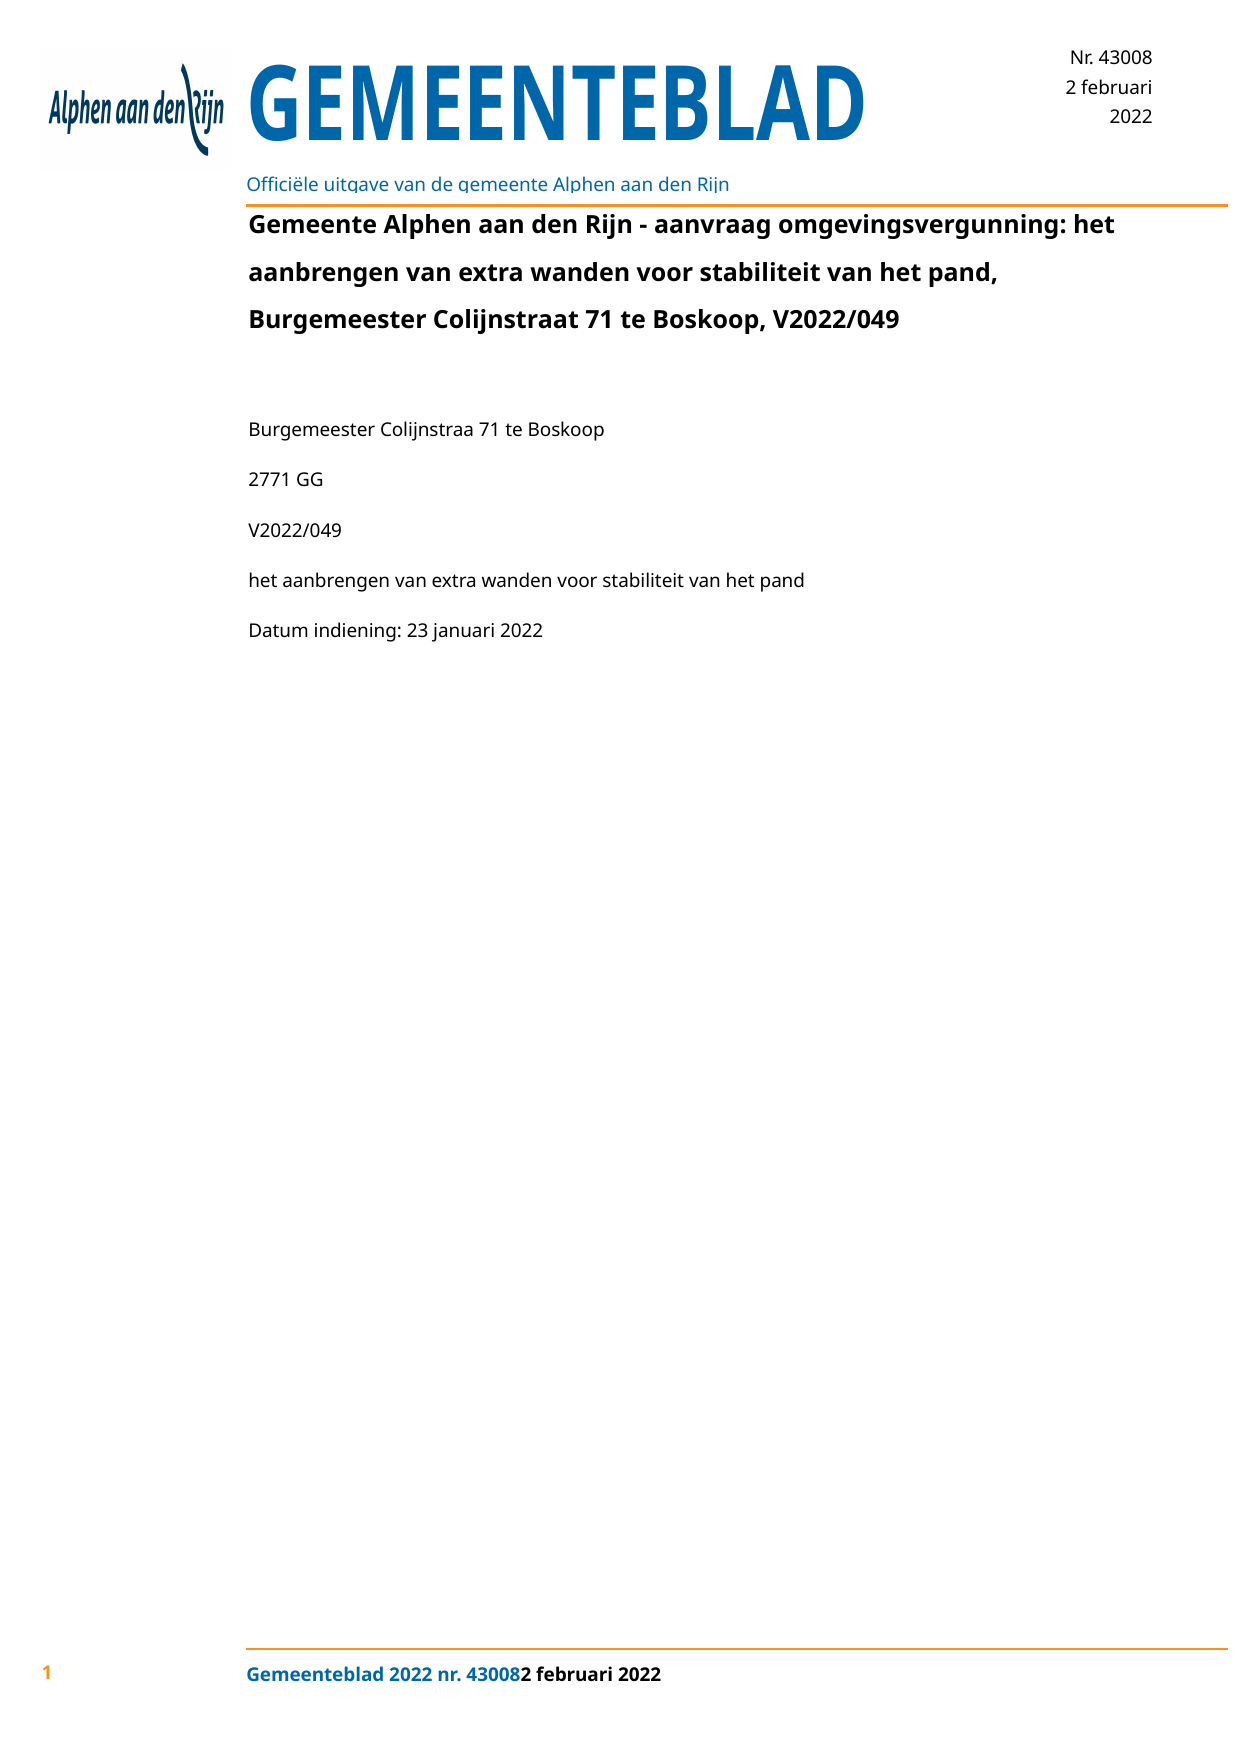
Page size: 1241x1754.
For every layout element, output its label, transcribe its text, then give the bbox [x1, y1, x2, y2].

text Gemeente Alphen aan den Rijn - aanvraag omgevingsvergunning: het aanbrengen van extra wanden voor stabiliteit van het pand, Burgemeester Colijnstraat 71 te Boskoop, V2022/049 [248, 207, 1152, 336]
text Burgemeester Colijnstraa 71 te Boskoop [248, 416, 1152, 442]
text Datum indiening: 23 januari 2022 [248, 618, 1152, 643]
text het aanbrengen van extra wanden voor stabiliteit van het pand [248, 567, 1152, 593]
text V2022/049 [248, 517, 1152, 542]
picture [41, 47, 231, 172]
text 2771 GG [248, 466, 1152, 492]
